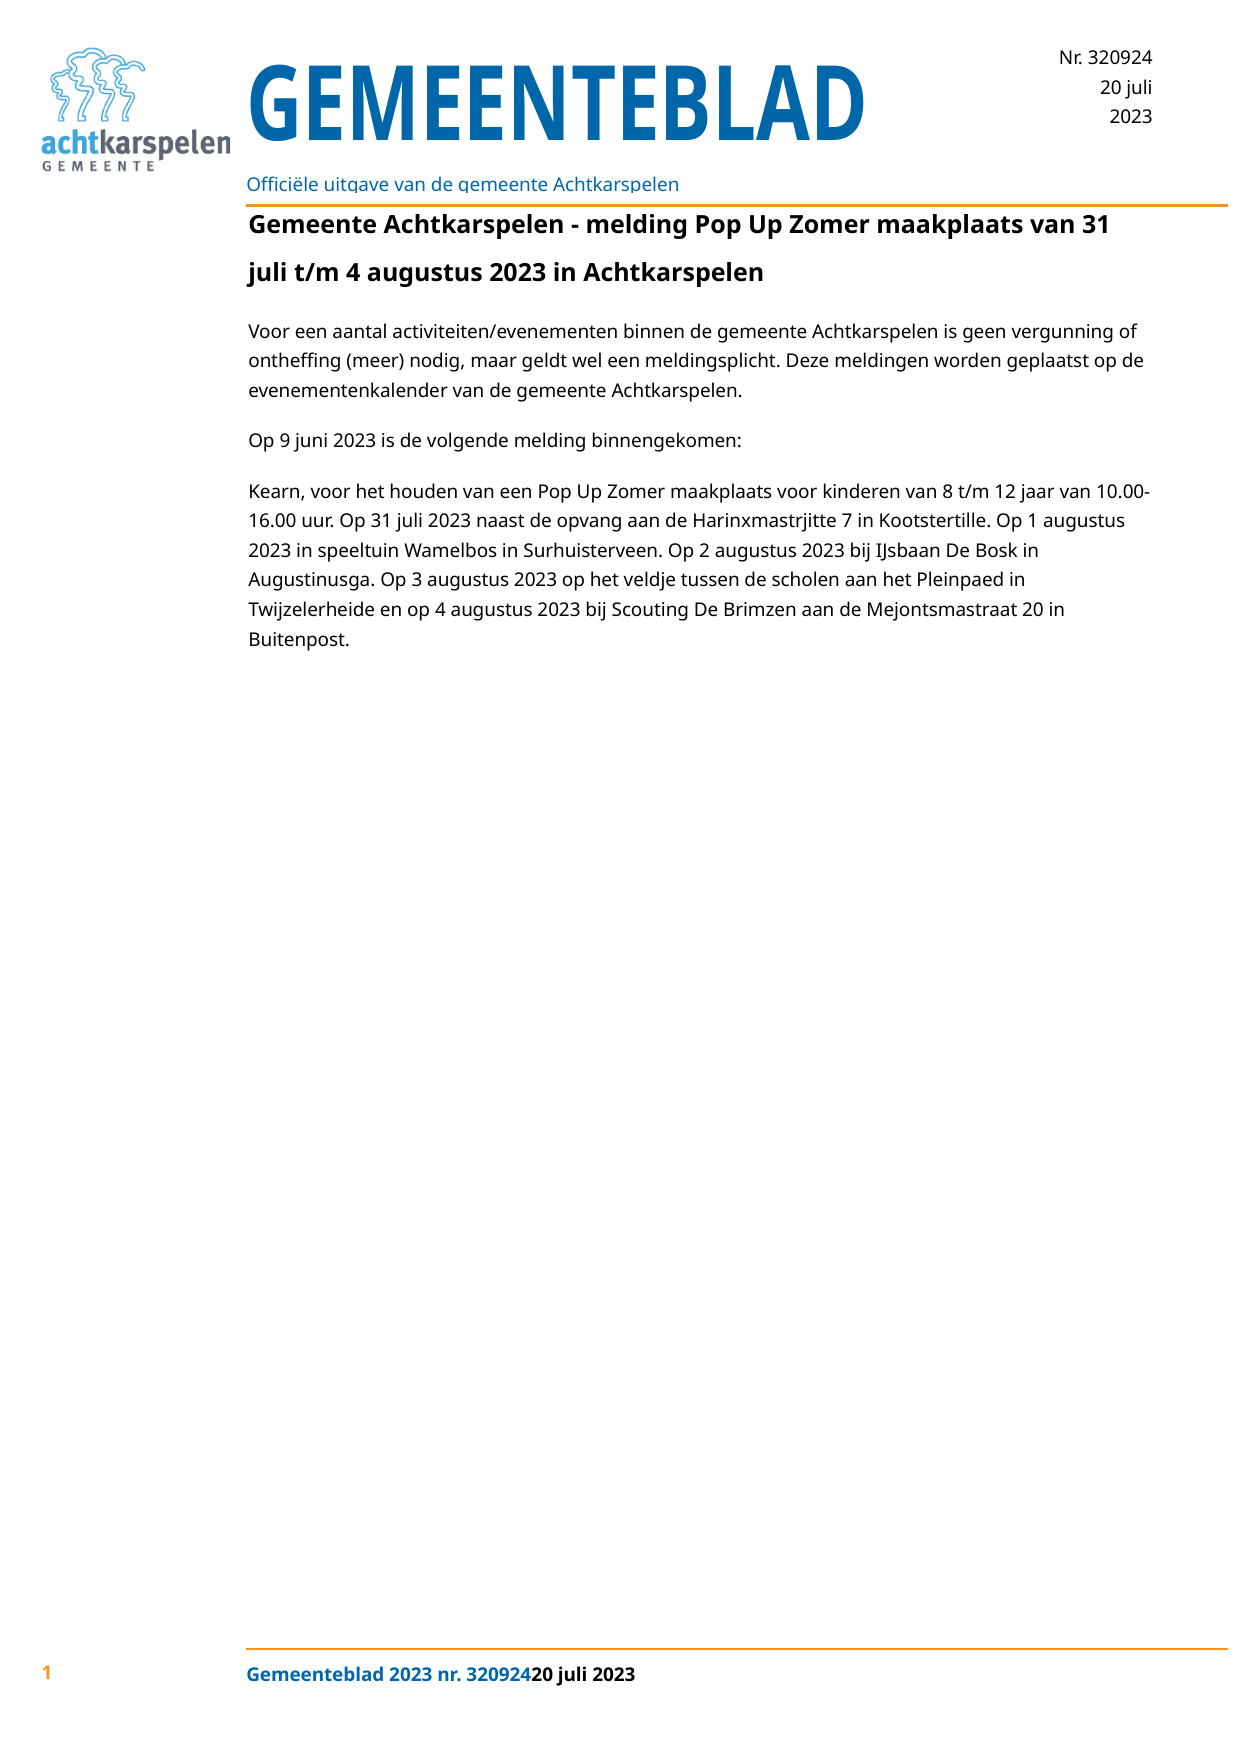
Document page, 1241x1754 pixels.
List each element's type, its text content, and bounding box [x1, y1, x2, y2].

text Voor een aantal activiteiten/evenementen binnen de gemeente Achtkarspelen is geen vergunning of ontheffing (meer) nodig, maar geldt wel een meldingsplicht. Deze meldingen worden geplaatst op de evenementenkalender van de gemeente Achtkarspelen. [248, 318, 1152, 403]
text Op 9 juni 2023 is de volgende melding binnengekomen: [248, 427, 1152, 453]
text Kearn, voor het houden van een Pop Up Zomer maakplaats voor kinderen van 8 t/m 12 jaar van 10.00-16.00 uur. Op 31 juli 2023 naast de opvang aan de Harinxmastrjitte 7 in Kootstertille. Op 1 augustus 2023 in speeltuin Wamelbos in Surhuisterveen. Op 2 augustus 2023 bij IJsbaan De Bosk in Augustinusga. Op 3 augustus 2023 op het veldje tussen de scholen aan het Pleinpaed in Twijzelerheide en op 4 augustus 2023 bij Scouting De Brimzen aan de Mejontsmastraat 20 in Buitenpost. [248, 478, 1152, 652]
picture [41, 47, 231, 172]
text Gemeente Achtkarspelen - melding Pop Up Zomer maakplaats van 31 juli t/m 4 augustus 2023 in Achtkarspelen [248, 207, 1152, 288]
